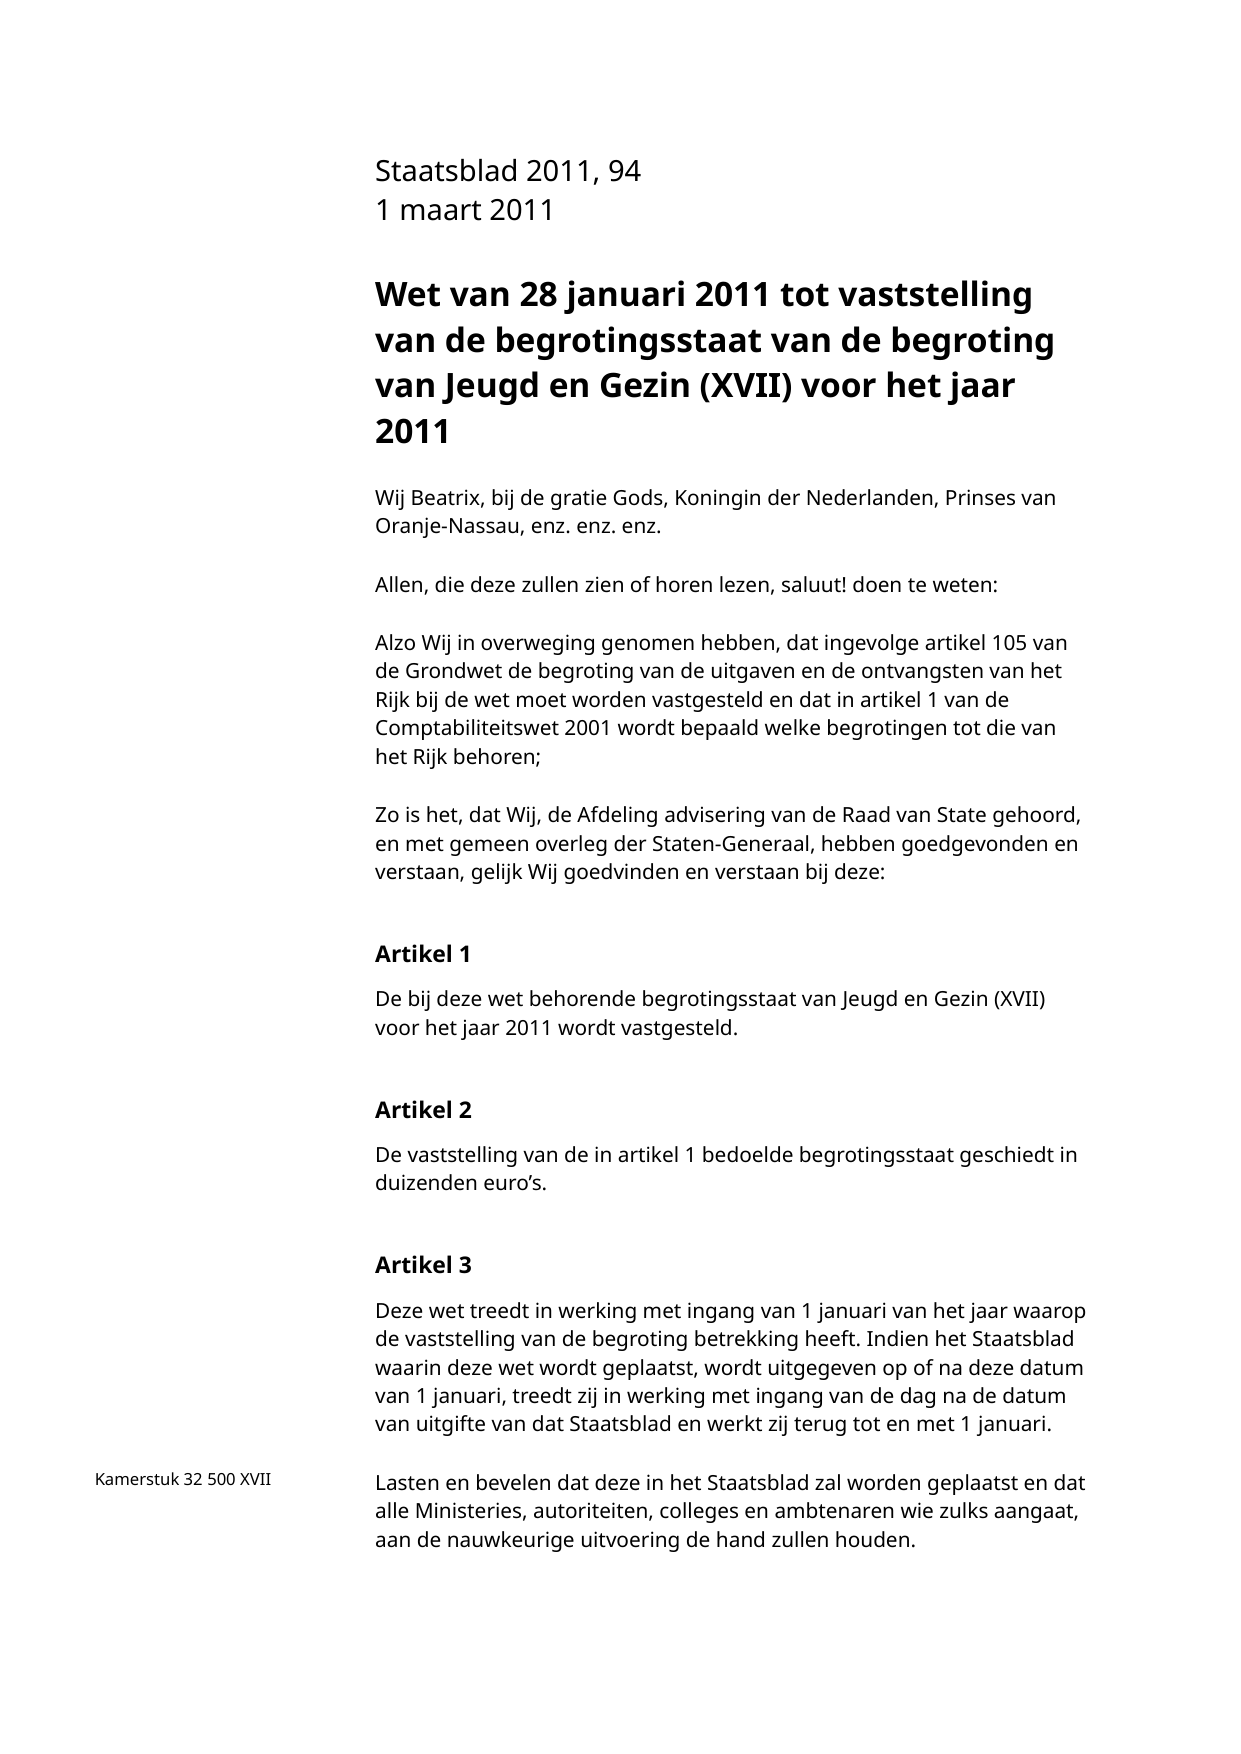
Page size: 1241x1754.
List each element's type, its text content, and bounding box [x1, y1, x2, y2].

subtitle Artikel 1 [375, 938, 1090, 969]
text Wij Beatrix, bij de gratie Gods, Koningin der Nederlanden, Prinses van Oranje-Nassau, enz. enz. enz. [375, 483, 1090, 540]
text Alzo Wij in overweging genomen hebben, dat ingevolge artikel 105 van de Grondwet de begroting van de uitgaven en de ontvangsten van het Rijk bij de wet moet worden vastgesteld en dat in artikel 1 van de Comptabiliteitswet 2001 wordt bepaald welke begrotingen tot die van het Rijk behoren; [375, 628, 1090, 770]
text De vaststelling van de in artikel 1 bedoelde begrotingsstaat geschiedt in duizenden euro’s. [375, 1140, 1090, 1197]
text Lasten en bevelen dat deze in het Staatsblad zal worden geplaatst en dat alle Ministeries, autoriteiten, colleges en ambtenaren wie zulks aangaat, aan de nauwkeurige uitvoering de hand zullen houden. [375, 1468, 1090, 1553]
subtitle Wet van 28 januari 2011 tot vaststelling van de begrotingsstaat van de begroting van Jeugd en Gezin (XVII) voor het jaar 2011 [375, 271, 1090, 453]
text Deze wet treedt in werking met ingang van 1 januari van het jaar waarop de vaststelling van de begroting betrekking heeft. Indien het Staatsblad waarin deze wet wordt geplaatst, wordt uitgegeven op of na deze datum van 1 januari, treedt zij in werking met ingang van de dag na de datum van uitgifte van dat Staatsblad en werkt zij terug tot en met 1 januari. [375, 1296, 1090, 1438]
text De bij deze wet behorende begrotingsstaat van Jeugd en Gezin (XVII) voor het jaar 2011 wordt vastgesteld. [375, 984, 1090, 1041]
text Zo is het, dat Wij, de Afdeling advisering van de Raad van State gehoord, en met gemeen overleg der Staten-Generaal, hebben goedgevonden en verstaan, gelijk Wij goedvinden en verstaan bij deze: [375, 800, 1090, 886]
subtitle Artikel 2 [375, 1094, 1090, 1125]
text 1 maart 2011 [375, 190, 1090, 229]
text Allen, die deze zullen zien of horen lezen, saluut! doen te weten: [375, 570, 1090, 598]
text Staatsblad 2011, 94 [375, 150, 1090, 190]
text Kamerstuk 32 500 XVII [94, 1468, 328, 1491]
subtitle Artikel 3 [375, 1249, 1090, 1281]
